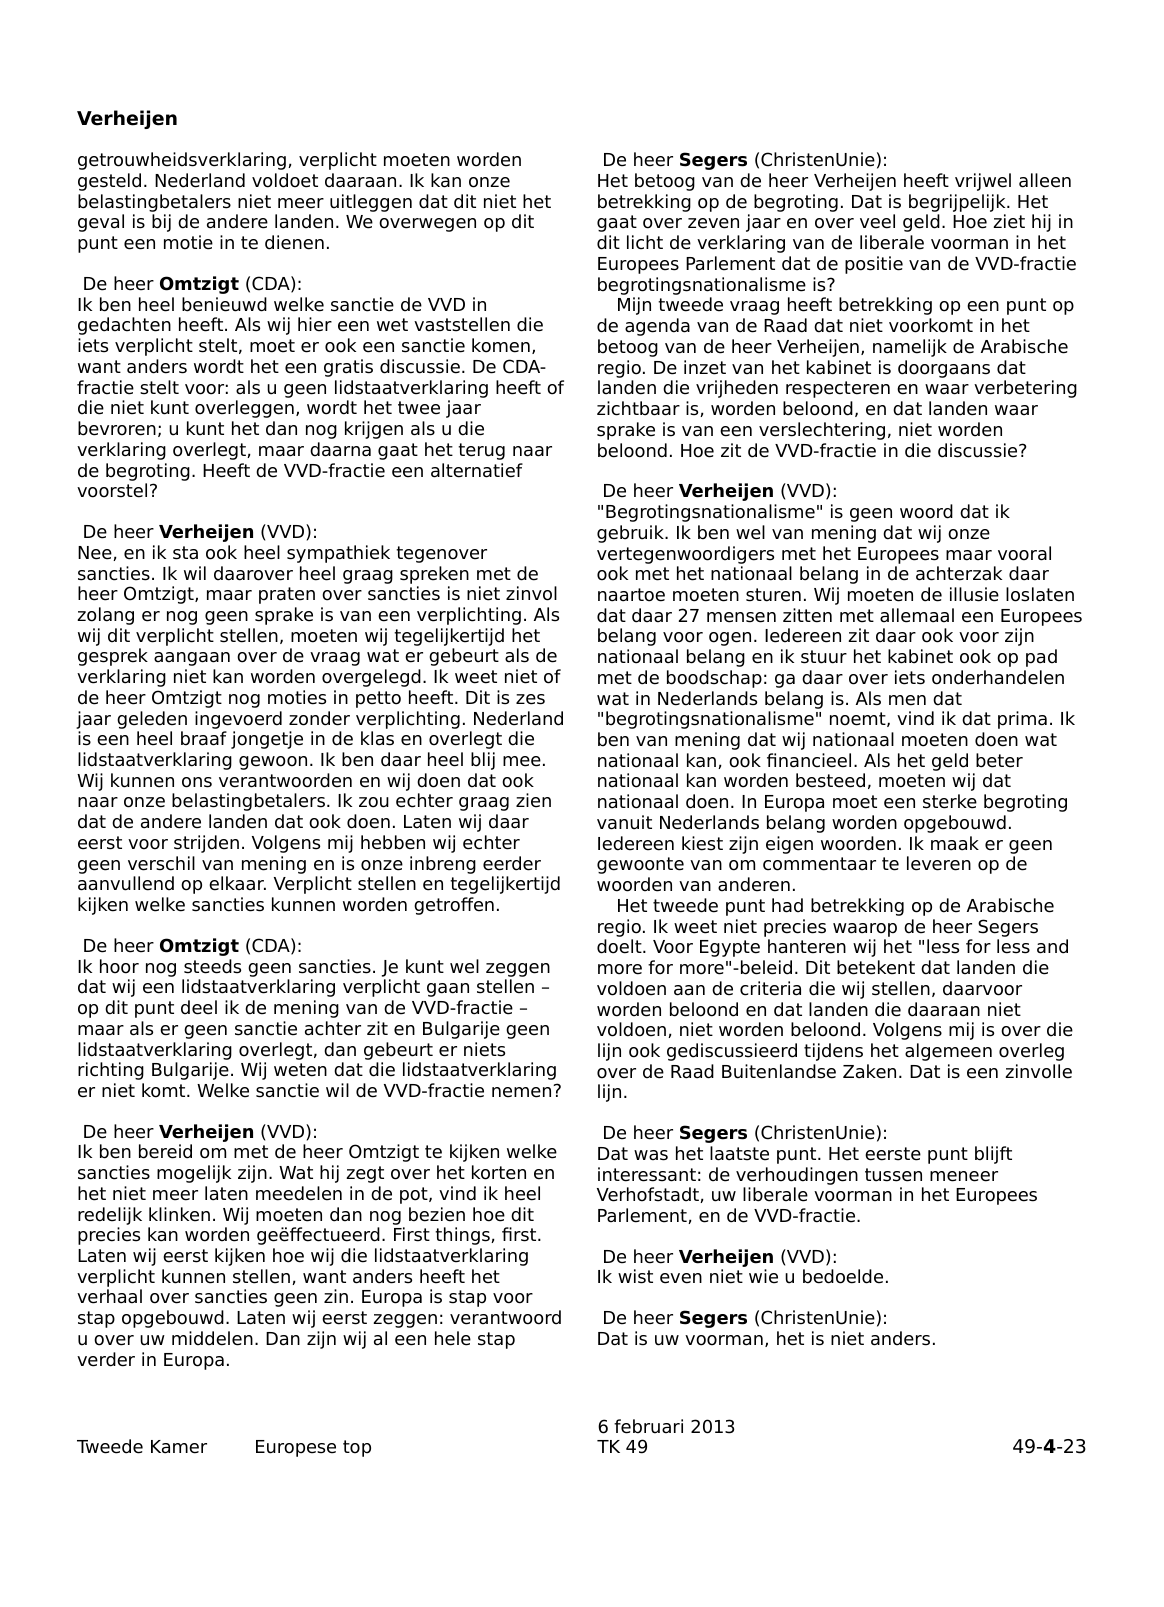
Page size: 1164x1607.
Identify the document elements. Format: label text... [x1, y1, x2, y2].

text De heer Verheijen (VVD): [596, 481, 1087, 502]
text Dat was het laatste punt. Het eerste punt blijft interessant: de verhoudingen tussen meneer Verhofstadt, uw liberale voorman in het Europees Parlement, en de VVD-fractie. [596, 1144, 1087, 1227]
text Ik wist even niet wie u bedoelde. [596, 1267, 1087, 1288]
text Ik ben heel benieuwd welke sanctie de VVD in gedachten heeft. Als wij hier een wet vaststellen die iets verplicht stelt, moet er ook een sanctie komen, want anders wordt het een gratis discussie. De CDA-fractie stelt voor: als u geen lidstaatverklaring heeft of die niet kunt overleggen, wordt het twee jaar bevroren; u kunt het dan nog krijgen als u die verklaring overlegt, maar daarna gaat het terug naar de begroting. Heeft de VVD-fractie een alternatief voorstel? [77, 294, 567, 502]
text De heer Verheijen (VVD): [596, 1247, 1087, 1267]
text De heer Segers (ChristenUnie): [596, 1123, 1087, 1144]
text Nee, en ik sta ook heel sympathiek tegenover sancties. Ik wil daarover heel graag spreken met de heer Omtzigt, maar praten over sancties is niet zinvol zolang er nog geen sprake is van een verplichting. Als wij dit verplicht stellen, moeten wij tegelijkertijd het gesprek aangaan over de vraag wat er gebeurt als de verklaring niet kan worden overgelegd. Ik weet niet of de heer Omtzigt nog moties in petto heeft. Dit is zes jaar geleden ingevoerd zonder verplichting. Nederland is een heel braaf jongetje in de klas en overlegt die lidstaatverklaring gewoon. Ik ben daar heel blij mee. Wij kunnen ons verantwoorden en wij doen dat ook naar onze belastingbetalers. Ik zou echter graag zien dat de andere landen dat ook doen. Laten wij daar eerst voor strijden. Volgens mij hebben wij echter geen verschil van mening en is onze inbreng eerder aanvullend op elkaar. Verplicht stellen en tegelijkertijd kijken welke sancties kunnen worden getroffen. [77, 543, 567, 916]
text Ik hoor nog steeds geen sancties. Je kunt wel zeggen dat wij een lidstaatverklaring verplicht gaan stellen – op dit punt deel ik de mening van de VVD-fractie – maar als er geen sanctie achter zit en Bulgarije geen lidstaatverklaring overlegt, dan gebeurt er niets richting Bulgarije. Wij weten dat die lidstaatverklaring er niet komt. Welke sanctie wil de VVD-fractie nemen? [77, 956, 567, 1102]
text De heer Segers (ChristenUnie): [596, 1308, 1087, 1329]
text De heer Omtzigt (CDA): [77, 936, 567, 956]
text De heer Segers (ChristenUnie): [596, 150, 1087, 171]
text "Begrotingsnationalisme" is geen woord dat ik gebruik. Ik ben wel van mening dat wij onze vertegenwoordigers met het Europees maar vooral ook met het nationaal belang in de achterzak daar naartoe moeten sturen. Wij moeten de illusie loslaten dat daar 27 mensen zitten met allemaal een Europees belang voor ogen. Iedereen zit daar ook voor zijn nationaal belang en ik stuur het kabinet ook op pad met de boodschap: ga daar over iets onderhandelen wat in Nederlands belang is. Als men dat "begrotingsnationalisme" noemt, vind ik dat prima. Ik ben van mening dat wij nationaal moeten doen wat nationaal kan, ook financieel. Als het geld beter nationaal kan worden besteed, moeten wij dat nationaal doen. In Europa moet een sterke begroting vanuit Nederlands belang worden opgebouwd. Iedereen kiest zijn eigen woorden. Ik maak er geen gewoonte van om commentaar te leveren op de woorden van anderen. [596, 502, 1087, 896]
text Dat is uw voorman, het is niet anders. [596, 1329, 1087, 1349]
text De heer Omtzigt (CDA): [77, 274, 567, 294]
text getrouwheidsverklaring, verplicht moeten worden gesteld. Nederland voldoet daaraan. Ik kan onze belastingbetalers niet meer uitleggen dat dit niet het geval is bij de andere landen. We overwegen op dit punt een motie in te dienen. [77, 150, 567, 254]
text Het tweede punt had betrekking op de Arabische regio. Ik weet niet precies waarop de heer Segers doelt. Voor Egypte hanteren wij het "less for less and more for more"-beleid. Dit betekent dat landen die voldoen aan de criteria die wij stellen, daarvoor worden beloond en dat landen die daaraan niet voldoen, niet worden beloond. Volgens mij is over die lijn ook gediscussieerd tijdens het algemeen overleg over de Raad Buitenlandse Zaken. Dat is een zinvolle lijn. [596, 896, 1087, 1103]
text Mijn tweede vraag heeft betrekking op een punt op de agenda van de Raad dat niet voorkomt in het betoog van de heer Verheijen, namelijk de Arabische regio. De inzet van het kabinet is doorgaans dat landen die vrijheden respecteren en waar verbetering zichtbaar is, worden beloond, en dat landen waar sprake is van een verslechtering, niet worden beloond. Hoe zit de VVD-fractie in die discussie? [596, 295, 1087, 461]
text Het betoog van de heer Verheijen heeft vrijwel alleen betrekking op de begroting. Dat is begrijpelijk. Het gaat over zeven jaar en over veel geld. Hoe ziet hij in dit licht de verklaring van de liberale voorman in het Europees Parlement dat de positie van de VVD-fractie begrotingsnationalisme is? [596, 171, 1087, 295]
text De heer Verheijen (VVD): [77, 1122, 567, 1142]
text De heer Verheijen (VVD): [77, 522, 567, 543]
text Ik ben bereid om met de heer Omtzigt te kijken welke sancties mogelijk zijn. Wat hij zegt over het korten en het niet meer laten meedelen in de pot, vind ik heel redelijk klinken. Wij moeten dan nog bezien hoe dit precies kan worden geëffectueerd. First things, first. Laten wij eerst kijken hoe wij die lidstaatverklaring verplicht kunnen stellen, want anders heeft het verhaal over sancties geen zin. Europa is stap voor stap opgebouwd. Laten wij eerst zeggen: verantwoord u over uw middelen. Dan zijn wij al een hele stap verder in Europa. [77, 1142, 567, 1370]
